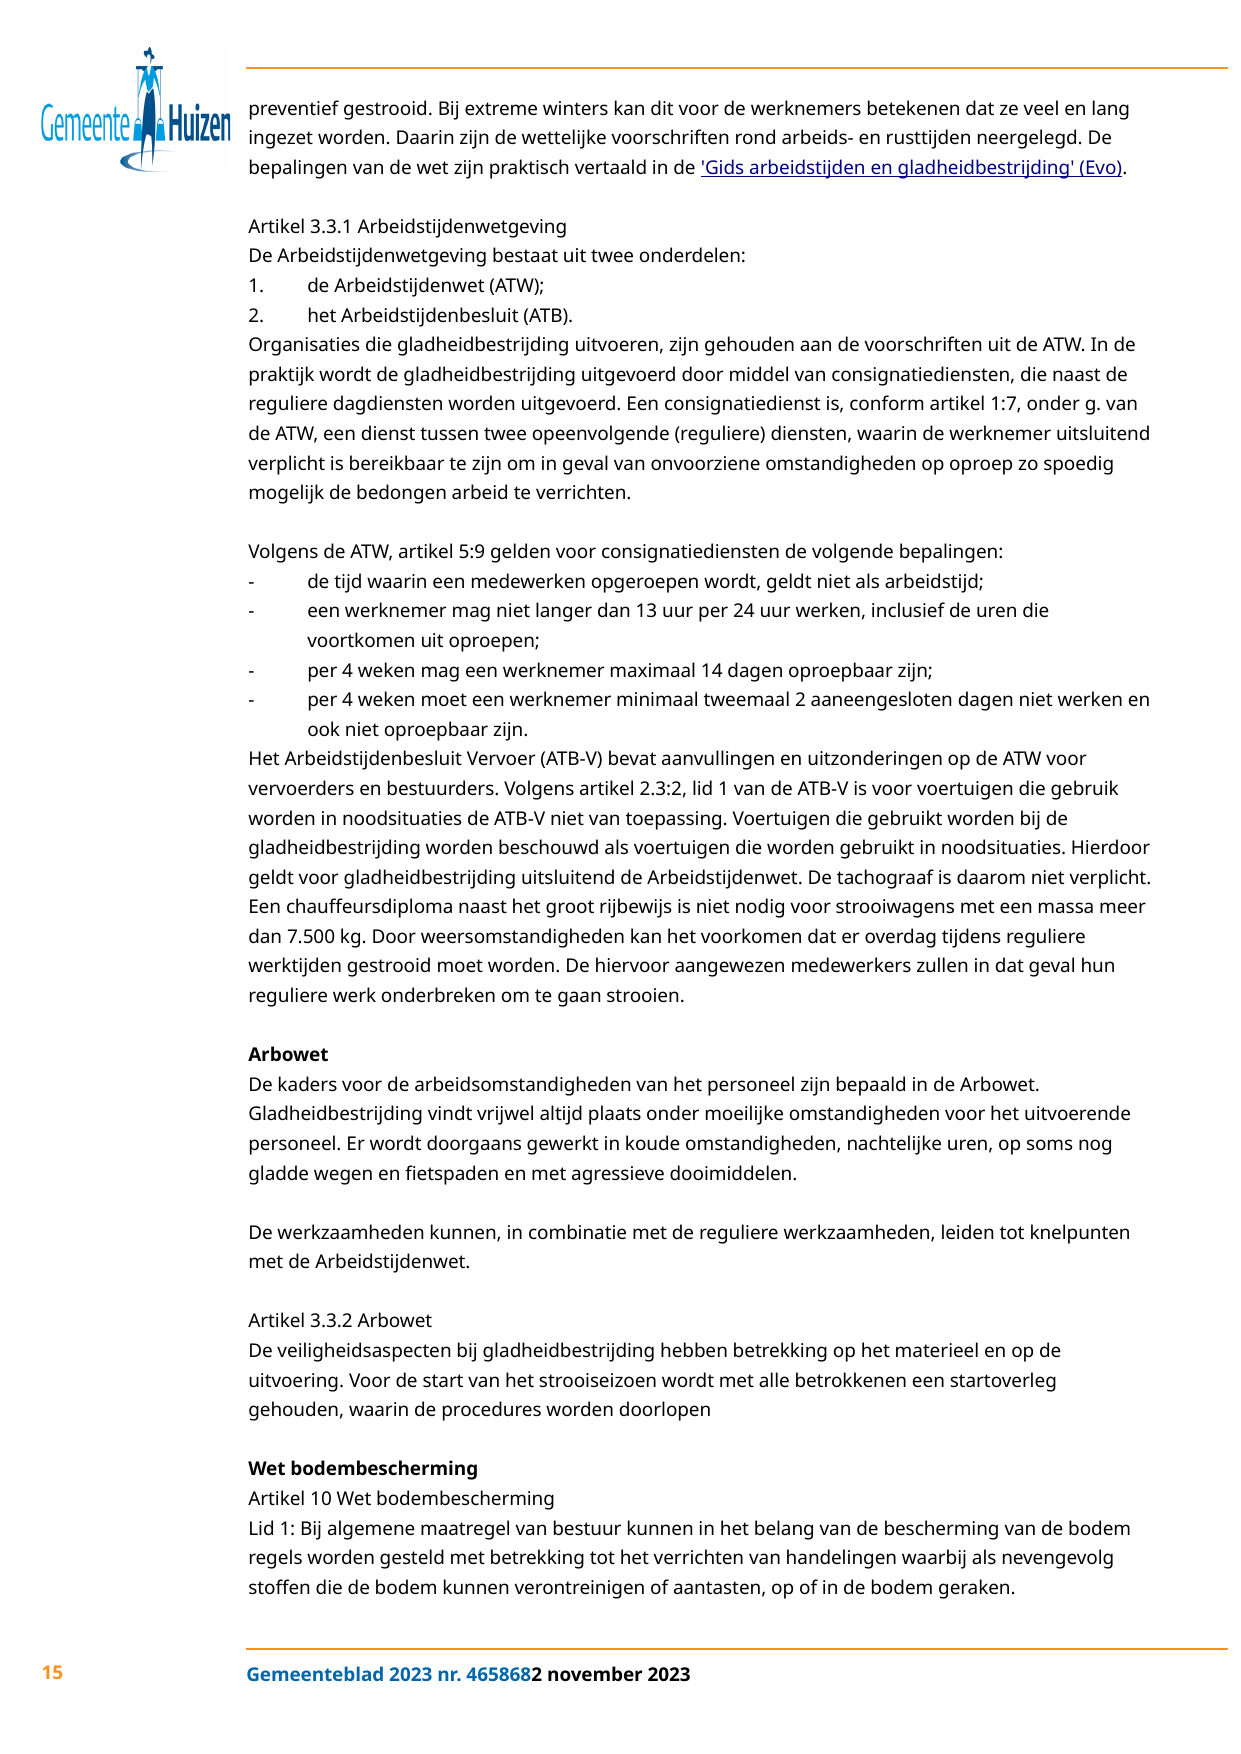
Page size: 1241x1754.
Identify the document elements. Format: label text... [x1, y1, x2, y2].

text De kaders voor de arbeidsomstandigheden van het personeel zijn bepaald in de Arbowet. [248, 1071, 1152, 1097]
text preventief gestrooid. Bij extreme winters kan dit voor de werknemers betekenen dat ze veel en lang ingezet worden. Daarin zijn de wettelijke voorschriften rond arbeids- en rusttijden neergelegd. De bepalingen van de wet zijn praktisch vertaald in de 'Gids arbeidstijden en gladheidbestrijding' (Evo). [248, 95, 1152, 180]
text Arbowet [248, 1041, 1152, 1067]
list de tijd waarin een medewerken opgeroepen wordt, geldt niet als arbeidstijd; [248, 568, 1152, 594]
text Volgens de ATW, artikel 5:9 gelden voor consignatiediensten de volgende bepalingen: [248, 538, 1152, 564]
text Organisaties die gladheidbestrijding uitvoeren, zijn gehouden aan de voorschriften uit de ATW. In de praktijk wordt de gladheidbestrijding uitgevoerd door middel van consignatiediensten, die naast de reguliere dagdiensten worden uitgevoerd. Een consignatiedienst is, conform artikel 1:7, onder g. van de ATW, een dienst tussen twee opeenvolgende (reguliere) diensten, waarin de werknemer uitsluitend verplicht is bereikbaar te zijn om in geval van onvoorziene omstandigheden op oproep zo spoedig mogelijk de bedongen arbeid te verrichten. [248, 331, 1152, 505]
picture [41, 47, 231, 172]
text Gladheidbestrijding vindt vrijwel altijd plaats onder moeilijke omstandigheden voor het uitvoerende personeel. Er wordt doorgaans gewerkt in koude omstandigheden, nachtelijke uren, op soms nog gladde wegen en fietspaden en met agressieve dooimiddelen. [248, 1101, 1152, 1186]
text Artikel 10 Wet bodembescherming [248, 1485, 1152, 1511]
list per 4 weken mag een werknemer maximaal 14 dagen oproepbaar zijn; [248, 657, 1152, 683]
list het Arbeidstijdenbesluit (ATB). [248, 302, 1152, 328]
list een werknemer mag niet langer dan 13 uur per 24 uur werken, inclusief de uren die voortkomen uit oproepen; [248, 598, 1152, 653]
text Artikel 3.3.2 Arbowet [248, 1308, 1152, 1333]
text De werkzaamheden kunnen, in combinatie met de reguliere werkzaamheden, leiden tot knelpunten met de Arbeidstijdenwet. [248, 1219, 1152, 1274]
text Het Arbeidstijdenbesluit Vervoer (ATB-V) bevat aanvullingen en uitzonderingen op de ATW voor vervoerders en bestuurders. Volgens artikel 2.3:2, lid 1 van de ATB-V is voor voertuigen die gebruik worden in noodsituaties de ATB-V niet van toepassing. Voertuigen die gebruikt worden bij de gladheidbestrijding worden beschouwd als voertuigen die worden gebruikt in noodsituaties. Hierdoor geldt voor gladheidbestrijding uitsluitend de Arbeidstijdenwet. De tachograaf is daarom niet verplicht. Een chauffeursdiploma naast het groot rijbewijs is niet nodig voor strooiwagens met een massa meer dan 7.500 kg. Door weersomstandigheden kan het voorkomen dat er overdag tijdens reguliere werktijden gestrooid moet worden. De hiervoor aangewezen medewerkers zullen in dat geval hun reguliere werk onderbreken om te gaan strooien. [248, 746, 1152, 1008]
text Wet bodembescherming [248, 1456, 1152, 1481]
text De veiligheidsaspecten bij gladheidbestrijding hebben betrekking op het materieel en op de uitvoering. Voor de start van het strooiseizoen wordt met alle betrokkenen een startoverleg gehouden, waarin de procedures worden doorlopen [248, 1337, 1152, 1422]
text Lid 1: Bij algemene maatregel van bestuur kunnen in het belang van de bescherming van de bodem regels worden gesteld met betrekking tot het verrichten van handelingen waarbij als nevengevolg stoffen die de bodem kunnen verontreinigen of aantasten, op of in de bodem geraken. [248, 1515, 1152, 1600]
text De Arbeidstijdenwetgeving bestaat uit twee onderdelen: [248, 243, 1152, 268]
list de Arbeidstijdenwet (ATW); [248, 272, 1152, 298]
list per 4 weken moet een werknemer minimaal tweemaal 2 aaneengesloten dagen niet werken en ook niet oproepbaar zijn. [248, 686, 1152, 742]
text Artikel 3.3.1 Arbeidstijdenwetgeving [248, 213, 1152, 239]
